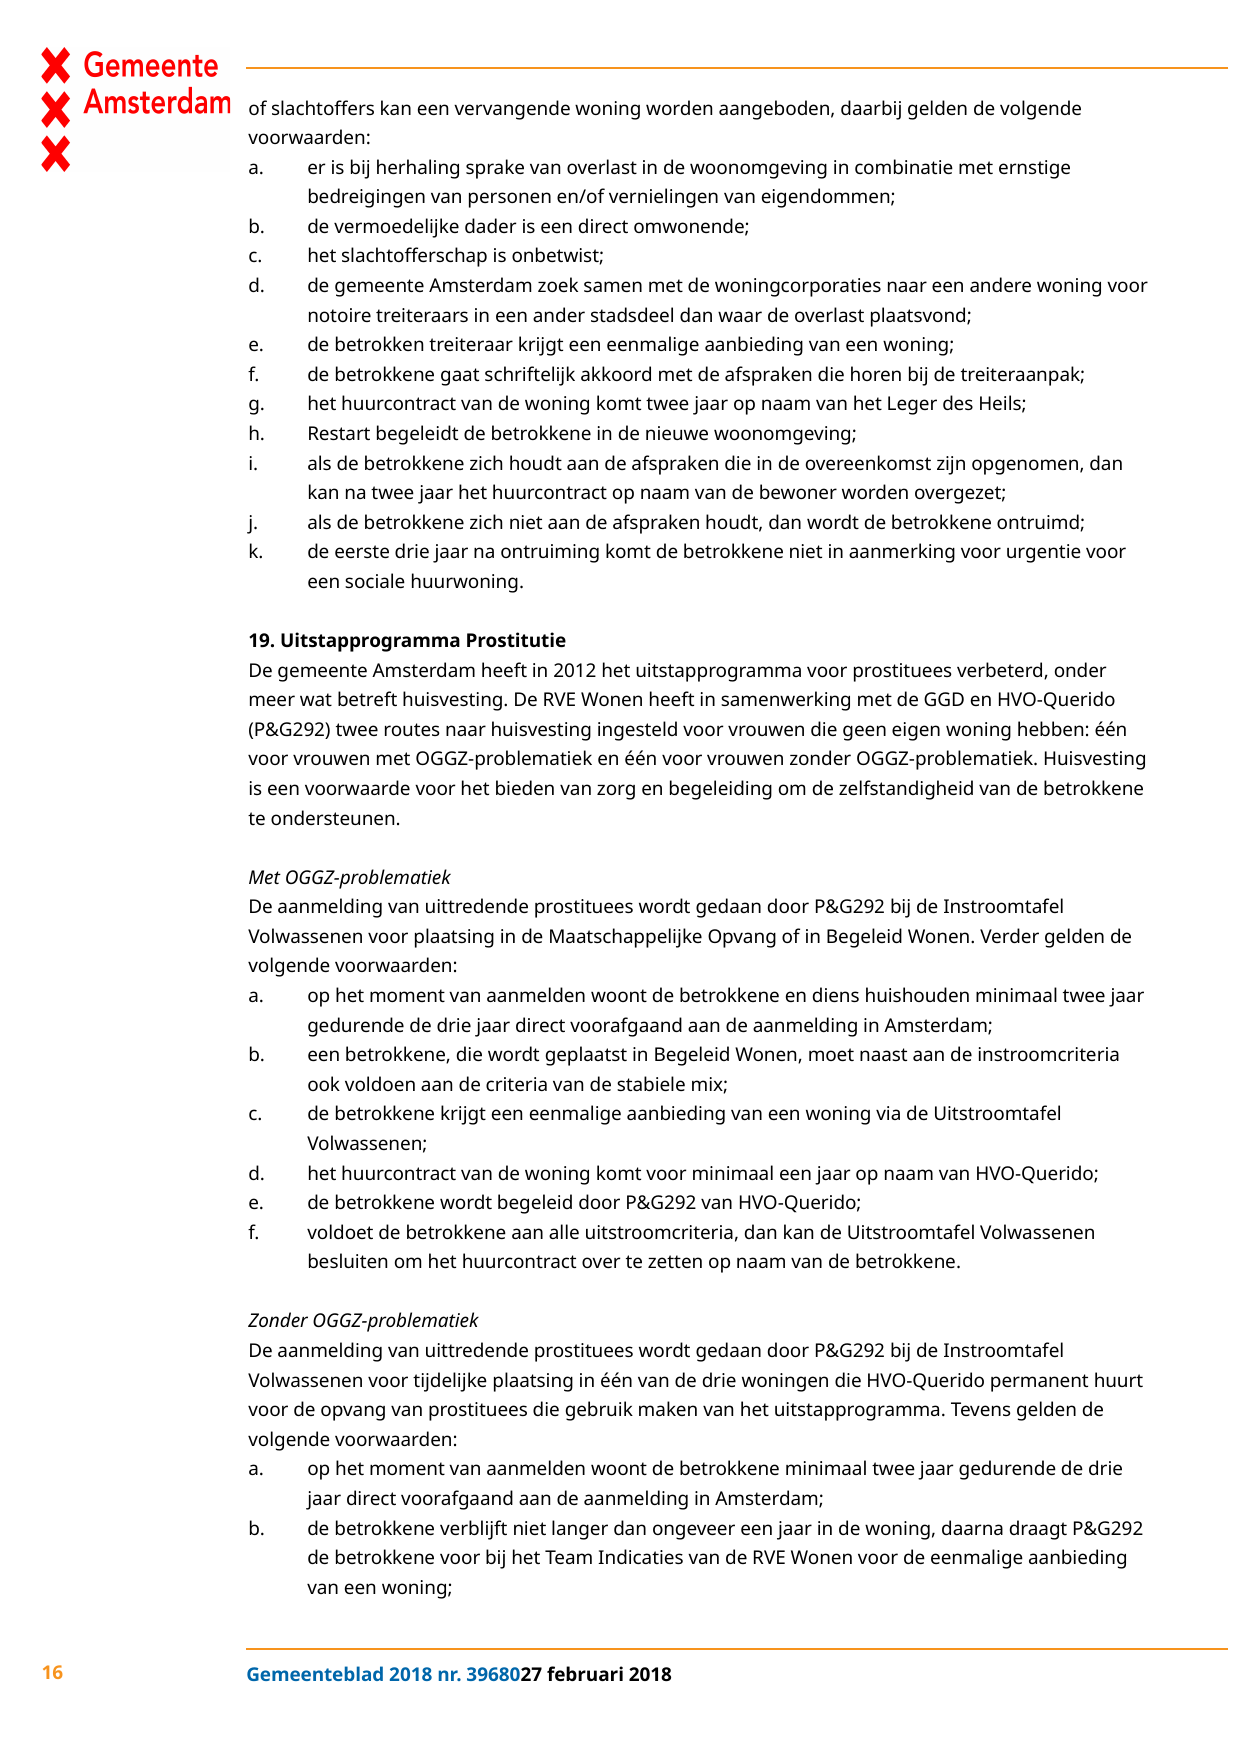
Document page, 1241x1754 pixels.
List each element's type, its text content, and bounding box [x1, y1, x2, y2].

list de betrokkene gaat schriftelijk akkoord met de afspraken die horen bij de treiteraanpak; [248, 361, 1152, 387]
list op het moment van aanmelden woont de betrokkene minimaal twee jaar gedurende de drie jaar direct voorafgaand aan de aanmelding in Amsterdam; [248, 1456, 1152, 1511]
list de betrokkene verblijft niet langer dan ongeveer een jaar in de woning, daarna draagt P&G292 de betrokkene voor bij het Team Indicaties van de RVE Wonen voor de eenmalige aanbieding van een woning; [248, 1515, 1152, 1600]
list de betrokken treiteraar krijgt een eenmalige aanbieding van een woning; [248, 331, 1152, 357]
text De aanmelding van uittredende prostituees wordt gedaan door P&G292 bij de Instroomtafel Volwassenen voor tijdelijke plaatsing in één van de drie woningen die HVO-Querido permanent huurt voor de opvang van prostituees die gebruik maken van het uitstapprogramma. Tevens gelden de volgende voorwaarden: [248, 1337, 1152, 1452]
list de gemeente Amsterdam zoek samen met de woningcorporaties naar een andere woning voor notoire treiteraars in een ander stadsdeel dan waar de overlast plaatsvond; [248, 272, 1152, 328]
list als de betrokkene zich houdt aan de afspraken die in de overeenkomst zijn opgenomen, dan kan na twee jaar het huurcontract op naam van de bewoner worden overgezet; [248, 450, 1152, 505]
list als de betrokkene zich niet aan de afspraken houdt, dan wordt de betrokkene ontruimd; [248, 509, 1152, 535]
list er is bij herhaling sprake van overlast in de woonomgeving in combinatie met ernstige bedreigingen van personen en/of vernielingen van eigendommen; [248, 154, 1152, 209]
text Met OGGZ-problematiek [248, 864, 1152, 890]
list de eerste drie jaar na ontruiming komt de betrokkene niet in aanmerking voor urgentie voor een sociale huurwoning. [248, 538, 1152, 594]
list het huurcontract van de woning komt twee jaar op naam van het Leger des Heils; [248, 391, 1152, 416]
list het slachtofferschap is onbetwist; [248, 243, 1152, 268]
list op het moment van aanmelden woont de betrokkene en diens huishouden minimaal twee jaar gedurende de drie jaar direct voorafgaand aan de aanmelding in Amsterdam; [248, 982, 1152, 1038]
list het huurcontract van de woning komt voor minimaal een jaar op naam van HVO-Querido; [248, 1160, 1152, 1186]
list Restart begeleidt de betrokkene in de nieuwe woonomgeving; [248, 420, 1152, 446]
list de betrokkene krijgt een eenmalige aanbieding van een woning via de Uitstroomtafel Volwassenen; [248, 1101, 1152, 1156]
list de betrokkene wordt begeleid door P&G292 van HVO-Querido; [248, 1189, 1152, 1215]
text of slachtoffers kan een vervangende woning worden aangeboden, daarbij gelden de volgende voorwaarden: [248, 95, 1152, 150]
text Zonder OGGZ-problematiek [248, 1308, 1152, 1333]
list een betrokkene, die wordt geplaatst in Begeleid Wonen, moet naast aan de instroomcriteria ook voldoen aan de criteria van de stabiele mix; [248, 1041, 1152, 1097]
list voldoet de betrokkene aan alle uitstroomcriteria, dan kan de Uitstroomtafel Volwassenen besluiten om het huurcontract over te zetten op naam van de betrokkene. [248, 1219, 1152, 1274]
text De gemeente Amsterdam heeft in 2012 het uitstapprogramma voor prostituees verbeterd, onder meer wat betreft huisvesting. De RVE Wonen heeft in samenwerking met de GGD en HVO-Querido (P&G292) twee routes naar huisvesting ingesteld voor vrouwen die geen eigen woning hebben: één voor vrouwen met OGGZ-problematiek en één voor vrouwen zonder OGGZ-problematiek. Huisvesting is een voorwaarde voor het bieden van zorg en begeleiding om de zelfstandigheid van de betrokkene te ondersteunen. [248, 657, 1152, 831]
text 19. Uitstapprogramma Prostitutie [248, 627, 1152, 653]
text De aanmelding van uittredende prostituees wordt gedaan door P&G292 bij de Instroomtafel Volwassenen voor plaatsing in de Maatschappelijke Opvang of in Begeleid Wonen. Verder gelden de volgende voorwaarden: [248, 893, 1152, 978]
list de vermoedelijke dader is een direct omwonende; [248, 213, 1152, 239]
picture [41, 47, 231, 172]
